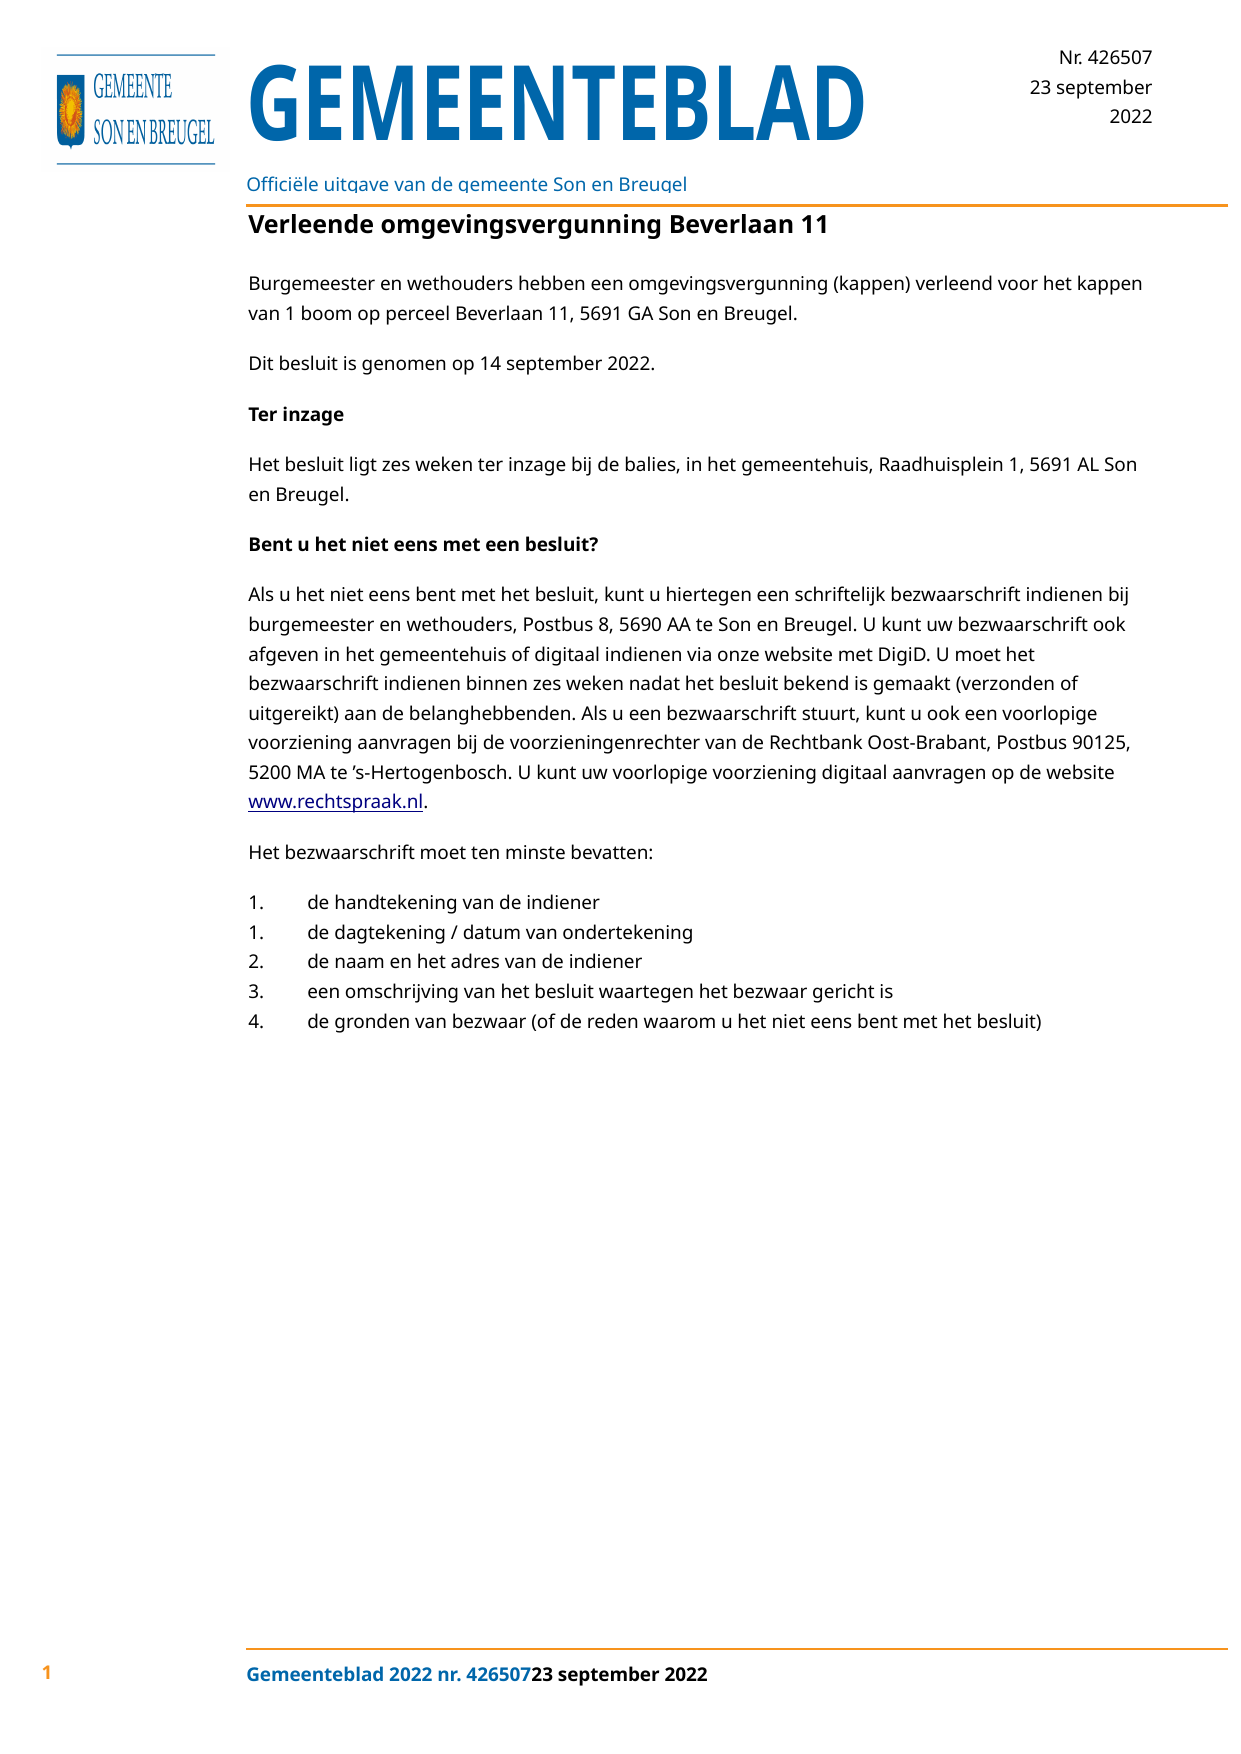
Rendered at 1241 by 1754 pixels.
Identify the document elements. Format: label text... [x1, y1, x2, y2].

text Als u het niet eens bent met het besluit, kunt u hiertegen een schriftelijk bezwaarschrift indienen bij burgemeester en wethouders, Postbus 8, 5690 AA te Son en Breugel. U kunt uw bezwaarschrift ook afgeven in het gemeentehuis of digitaal indienen via onze website met DigiD. U moet het bezwaarschrift indienen binnen zes weken nadat het besluit bekend is gemaakt (verzonden of uitgereikt) aan de belanghebbenden. Als u een bezwaarschrift stuurt, kunt u ook een voorlopige voorziening aanvragen bij de voorzieningenrechter van de Rechtbank Oost-Brabant, Postbus 90125, 5200 MA te ’s-Hertogenbosch. U kunt uw voorlopige voorziening digitaal aanvragen op de website www.rechtspraak.nl. [248, 582, 1152, 814]
list de dagtekening / datum van ondertekening [248, 919, 1152, 945]
text Verleende omgevingsvergunning Beverlaan 11 [248, 207, 1152, 241]
list de handtekening van de indiener [248, 889, 1152, 915]
text Bent u het niet eens met een besluit? [248, 531, 1152, 557]
text Burgemeester en wethouders hebben een omgevingsvergunning (kappen) verleend voor het kappen van 1 boom op perceel Beverlaan 11, 5691 GA Son en Breugel. [248, 270, 1152, 326]
text Dit besluit is genomen op 14 september 2022. [248, 350, 1152, 376]
list de naam en het adres van de indiener [248, 949, 1152, 974]
picture [41, 47, 231, 172]
text Ter inzage [248, 401, 1152, 426]
text Het bezwaarschrift moet ten minste bevatten: [248, 839, 1152, 865]
list een omschrijving van het besluit waartegen het bezwaar gericht is [248, 978, 1152, 1004]
list de gronden van bezwaar (of de reden waarom u het niet eens bent met het besluit) [248, 1008, 1152, 1033]
text Het besluit ligt zes weken ter inzage bij de balies, in het gemeentehuis, Raadhuisplein 1, 5691 AL Son en Breugel. [248, 451, 1152, 506]
